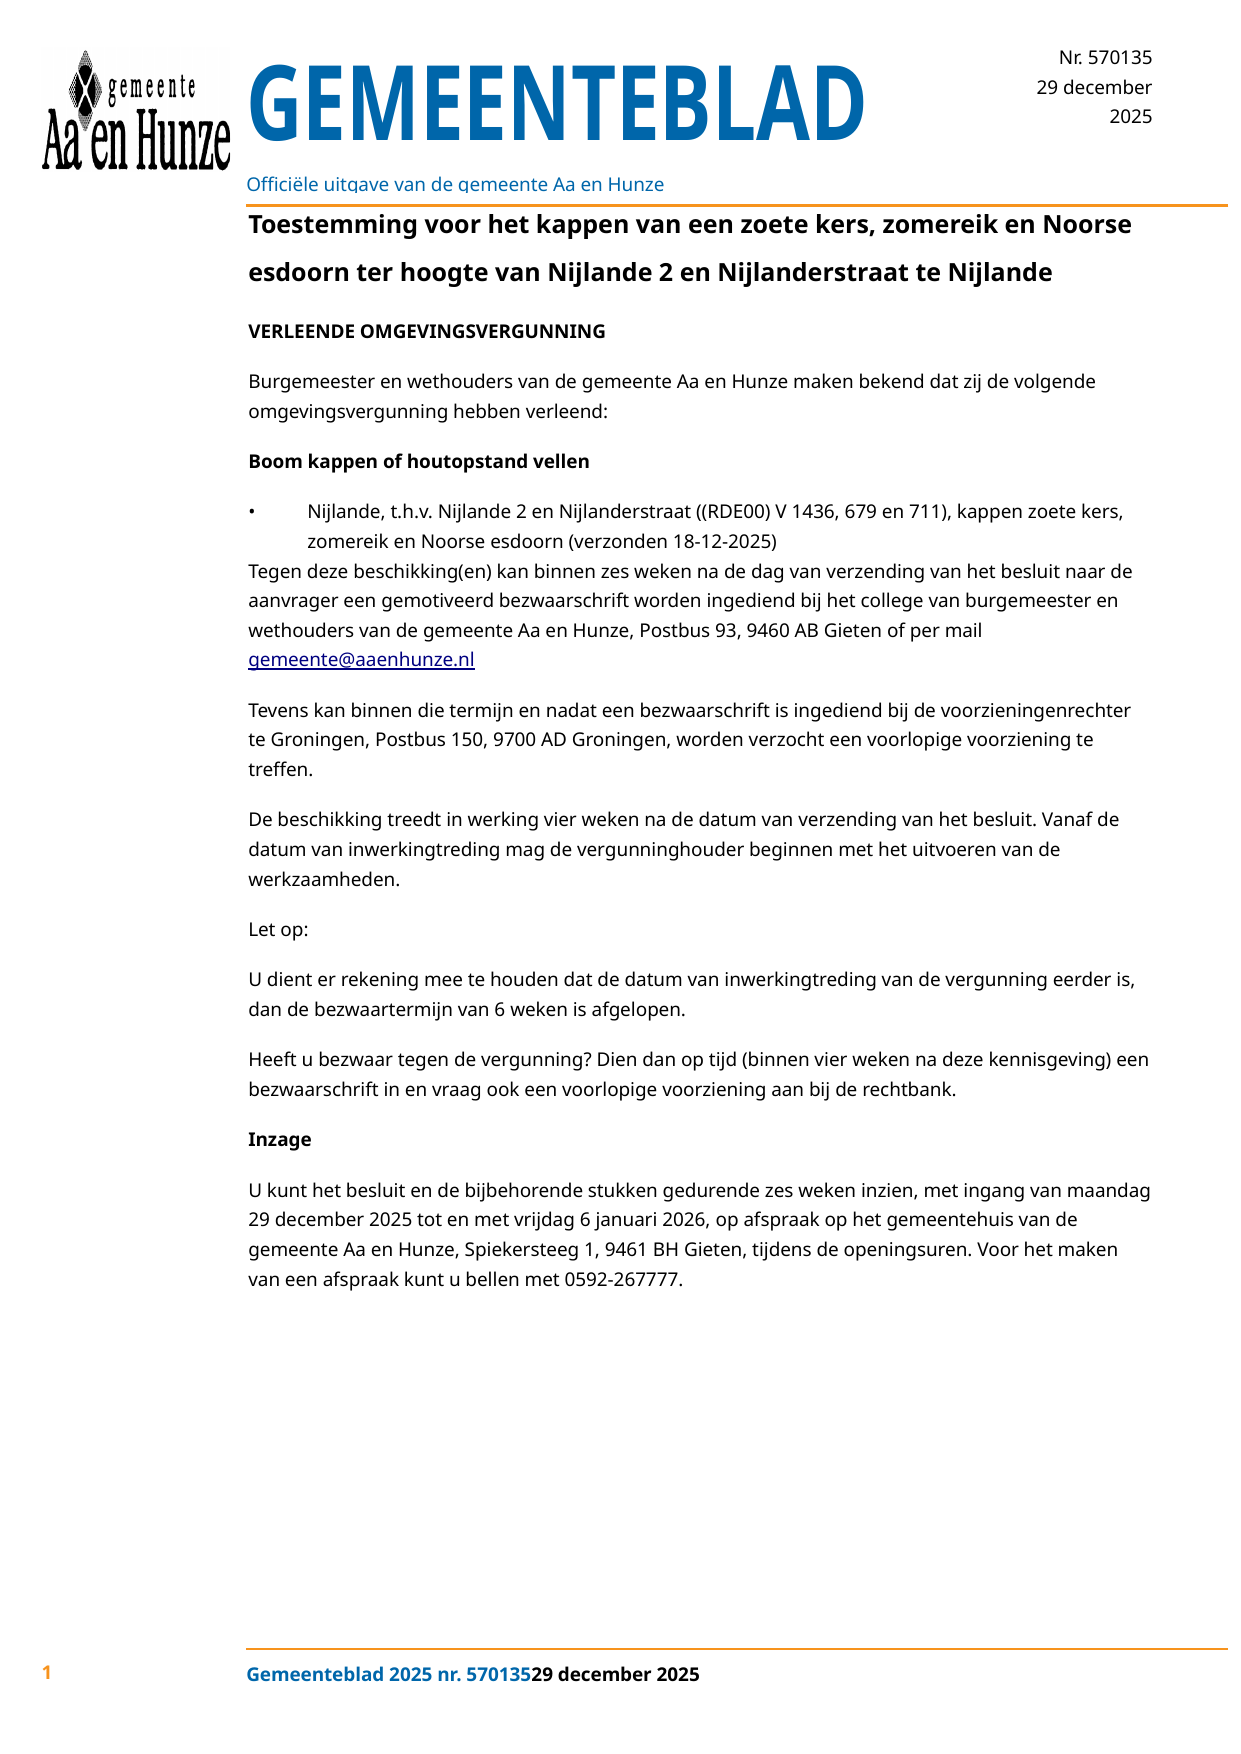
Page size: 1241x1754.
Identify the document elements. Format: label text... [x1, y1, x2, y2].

text Burgemeester en wethouders van de gemeente Aa en Hunze maken bekend dat zij de volgende omgevingsvergunning hebben verleend: [248, 368, 1152, 424]
picture [41, 47, 231, 172]
text Heeft u bezwaar tegen de vergunning? Dien dan op tijd (binnen vier weken na deze kennisgeving) een bezwaarschrift in en vraag ook een voorlopige voorziening aan bij de rechtbank. [248, 1047, 1152, 1102]
text De beschikking treedt in werking vier weken na de datum van verzending van het besluit. Vanaf de datum van inwerkingtreding mag de vergunninghouder beginnen met het uitvoeren van de werkzaamheden. [248, 807, 1152, 892]
list Nijlande, t.h.v. Nijlande 2 en Nijlanderstraat ((RDE00) V 1436, 679 en 711), kappen zoete kers, zomereik en Noorse esdoorn (verzonden 18-12-2025) [248, 499, 1152, 554]
text Tevens kan binnen die termijn en nadat een bezwaarschrift is ingediend bij de voorzieningenrechter te Groningen, Postbus 150, 9700 AD Groningen, worden verzocht een voorlopige voorziening te treffen. [248, 697, 1152, 782]
text U kunt het besluit en de bijbehorende stukken gedurende zes weken inzien, met ingang van maandag 29 december 2025 tot en met vrijdag 6 januari 2026, op afspraak op het gemeentehuis van de gemeente Aa en Hunze, Spiekersteeg 1, 9461 BH Gieten, tijdens de openingsuren. Voor het maken van een afspraak kunt u bellen met 0592-267777. [248, 1177, 1152, 1292]
text Boom kappen of houtopstand vellen [248, 448, 1152, 474]
text U dient er rekening mee te houden dat de datum van inwerkingtreding van de vergunning eerder is, dan de bezwaartermijn van 6 weken is afgelopen. [248, 967, 1152, 1022]
text VERLEENDE OMGEVINGSVERGUNNING [248, 318, 1152, 344]
text Let op: [248, 916, 1152, 942]
text Toestemming voor het kappen van een zoete kers, zomereik en Noorse esdoorn ter hoogte van Nijlande 2 en Nijlanderstraat te Nijlande [248, 207, 1152, 288]
text Tegen deze beschikking(en) kan binnen zes weken na de dag van verzending van het besluit naar de aanvrager een gemotiveerd bezwaarschrift worden ingediend bij het college van burgemeester en wethouders van de gemeente Aa en Hunze, Postbus 93, 9460 AB Gieten of per mail gemeente@aaenhunze.nl [248, 558, 1152, 672]
text Inzage [248, 1127, 1152, 1152]
